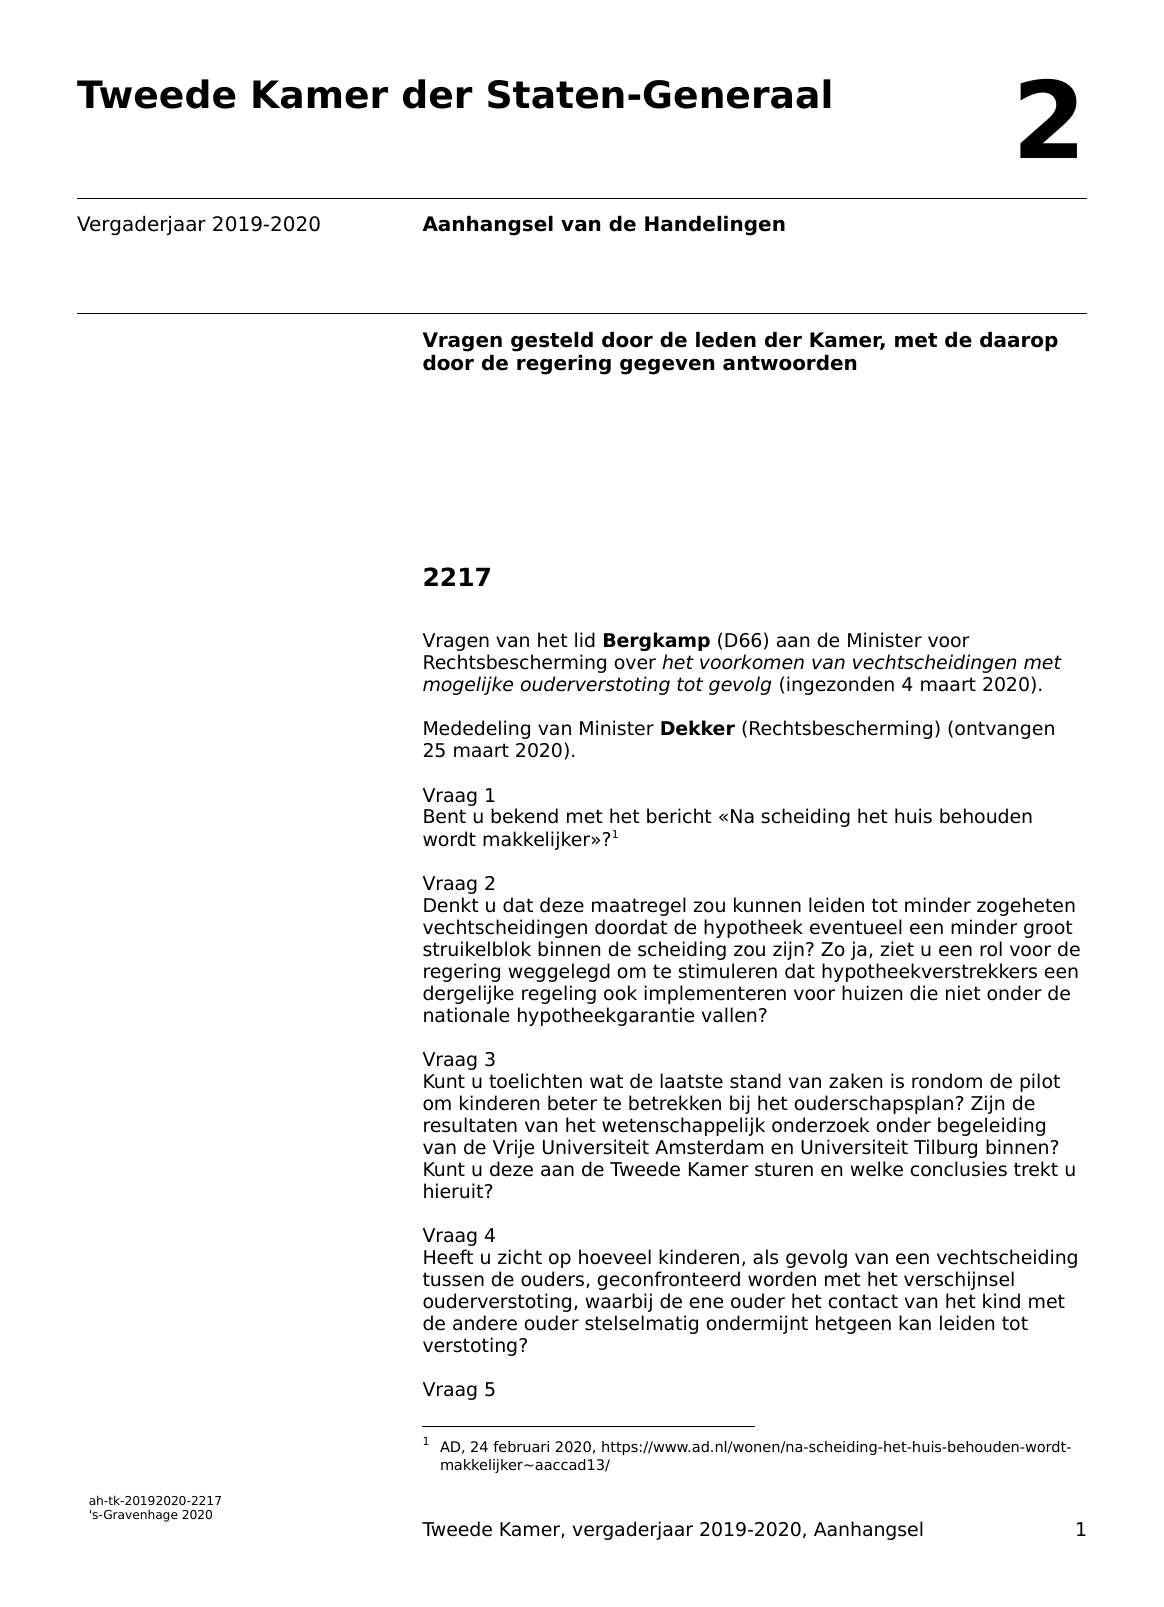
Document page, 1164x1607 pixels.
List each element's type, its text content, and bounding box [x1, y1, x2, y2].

text Vraag 2 [422, 873, 1087, 894]
text Bent u bekend met het bericht «Na scheiding het huis behouden wordt makkelijker»? [422, 806, 1087, 850]
text Vraag 3 [422, 1049, 1087, 1071]
table_cell Aanhangsel van de Handelingen [422, 199, 1087, 313]
text 2217 [422, 563, 1087, 592]
text Kunt u toelichten wat de laatste stand van zaken is rondom de pilot om kinderen beter te betrekken bij het ouderschapsplan? Zijn de resultaten van het wetenschappelijk onderzoek onder begeleiding van de Vrije Universiteit Amsterdam en Universiteit Tilburg binnen? Kunt u deze aan de Tweede Kamer sturen en welke conclusies trekt u hieruit? [422, 1071, 1087, 1202]
text ah-tk-20192020-2217 [88, 1494, 323, 1508]
table_header Tweede Kamer der Staten-Generaal [77, 59, 886, 198]
text Heeft u zicht op hoeveel kinderen, als gevolg van een vechtscheiding tussen de ouders, geconfronteerd worden met het verschijnsel ouderverstoting, waarbij de ene ouder het contact van het kind met de andere ouder stelselmatig ondermijnt hetgeen kan leiden tot verstoting? [422, 1247, 1087, 1357]
table_cell Vragen gesteld door de leden der Kamer, met de daarop door de regering gegeven antwoorden [422, 314, 1087, 375]
text Denkt u dat deze maatregel zou kunnen leiden tot minder zogeheten vechtscheidingen doordat de hypotheek eventueel een minder groot struikelblok binnen de scheiding zou zijn? Zo ja, ziet u een rol voor de regering weggelegd om te stimuleren dat hypotheekverstrekkers een dergelijke regeling ook implementeren voor huizen die niet onder de nationale hypotheekgarantie vallen? [422, 894, 1087, 1026]
text Vraag 5 [422, 1379, 1087, 1401]
text Mededeling van Minister Dekker (Rechtsbescherming) (ontvangen 25 maart 2020). [422, 718, 1087, 762]
table_cell Vergaderjaar 2019-2020 [77, 199, 422, 313]
text Vraag 1 [422, 784, 1087, 806]
text 's-Gravenhage 2020 [88, 1508, 323, 1522]
text Vragen van het lid Bergkamp (D66) aan de Minister voor Rechtsbescherming over het voorkomen van vechtscheidingen met mogelijke ouderverstoting tot gevolg (ingezonden 4 maart 2020). [422, 630, 1087, 696]
table_header 2 [886, 59, 1087, 198]
table_cell [77, 314, 422, 375]
text Vraag 4 [422, 1225, 1087, 1247]
text AD, 24 februari 2020, https://www.ad.nl/wonen/na-scheiding-het-huis-behouden-wordt-makkelijker~aaccad13/ [422, 1435, 1087, 1474]
